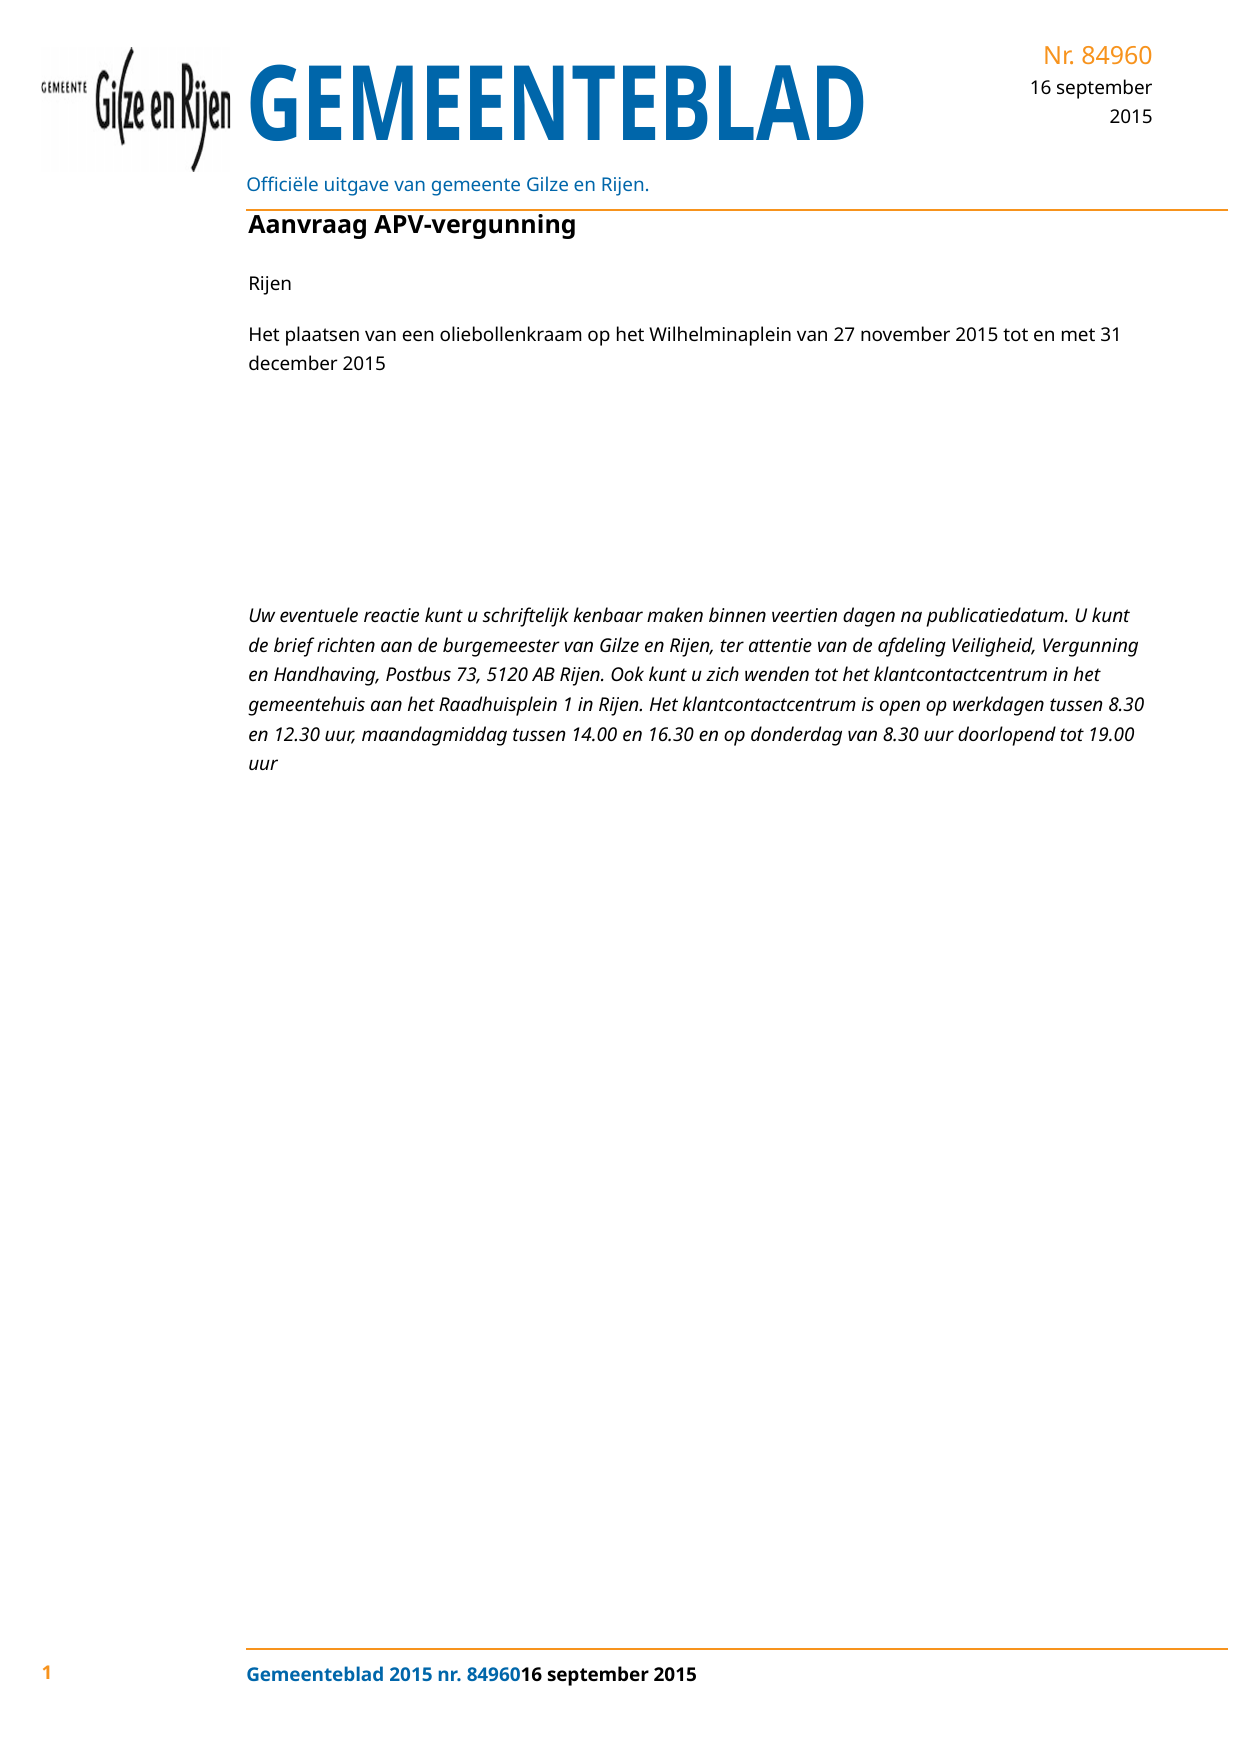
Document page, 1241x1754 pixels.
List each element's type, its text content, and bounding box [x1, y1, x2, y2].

text Het plaatsen van een oliebollenkraam op het Wilhelminaplein van 27 november 2015 tot en met 31 december 2015 [248, 321, 1152, 376]
text Rijen [248, 270, 1152, 296]
text Uw eventuele reactie kunt u schriftelijk kenbaar maken binnen veertien dagen na publicatiedatum. U kunt de brief richten aan de burgemeester van Gilze en Rijen, ter attentie van de afdeling Veiligheid, Vergunning en Handhaving, Postbus 73, 5120 AB Rijen. Ook kunt u zich wenden tot het klantcontactcentrum in het gemeentehuis aan het Raadhuisplein 1 in Rijen. Het klantcontactcentrum is open op werkdagen tussen 8.30 en 12.30 uur, maandagmiddag tussen 14.00 en 16.30 en op donderdag van 8.30 uur doorlopend tot 19.00 uur [248, 602, 1152, 776]
picture [41, 47, 231, 172]
text Aanvraag APV-vergunning [248, 211, 1152, 241]
